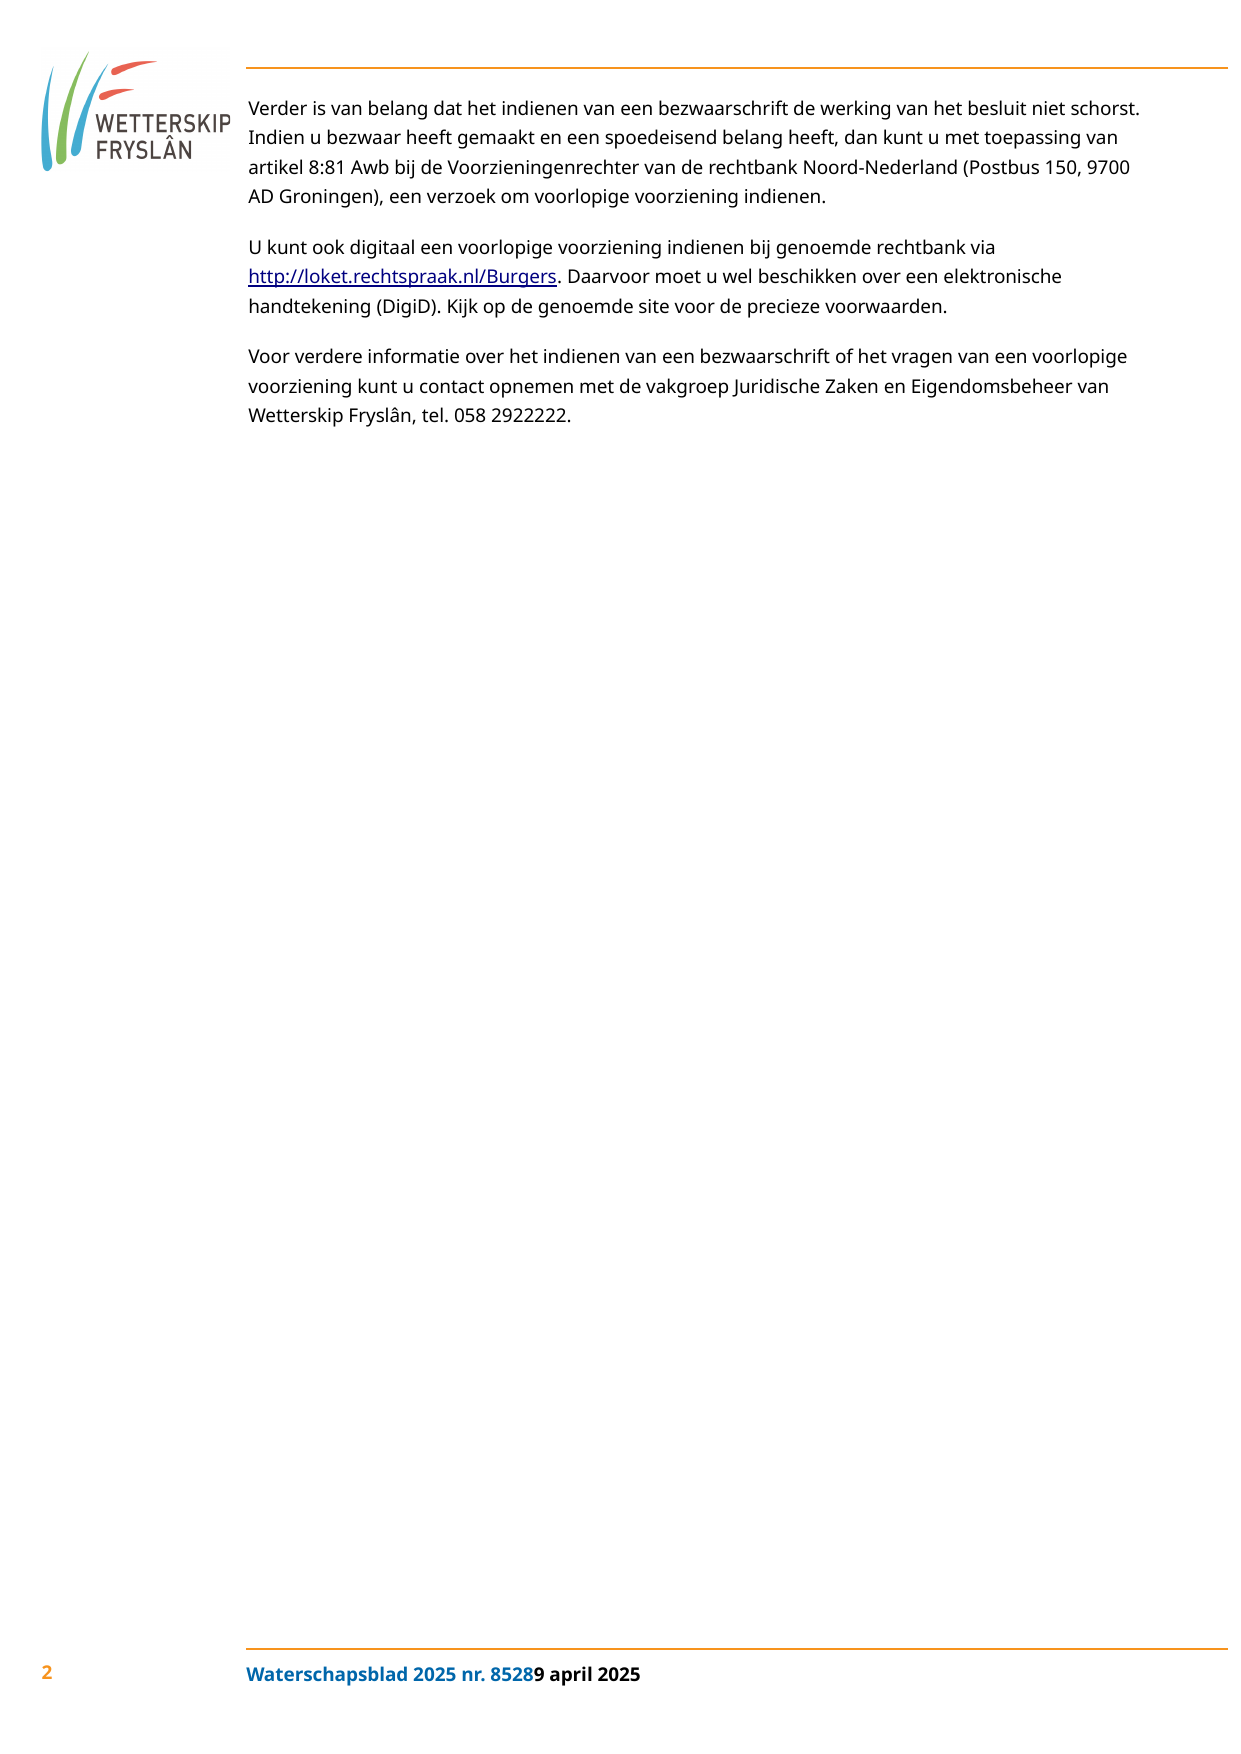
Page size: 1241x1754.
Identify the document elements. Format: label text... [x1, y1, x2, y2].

picture [41, 47, 231, 172]
text Verder is van belang dat het indienen van een bezwaarschrift de werking van het besluit niet schorst. Indien u bezwaar heeft gemaakt en een spoedeisend belang heeft, dan kunt u met toepassing van artikel 8:81 Awb bij de Voorzieningenrechter van de rechtbank Noord-Nederland (Postbus 150, 9700 AD Groningen), een verzoek om voorlopige voorziening indienen. [248, 95, 1152, 209]
text U kunt ook digitaal een voorlopige voorziening indienen bij genoemde rechtbank via http://loket.rechtspraak.nl/Burgers. Daarvoor moet u wel beschikken over een elektronische handtekening (DigiD). Kijk op de genoemde site voor de precieze voorwaarden. [248, 234, 1152, 319]
text Voor verdere informatie over het indienen van een bezwaarschrift of het vragen van een voorlopige voorziening kunt u contact opnemen met de vakgroep Juridische Zaken en Eigendomsbeheer van Wetterskip Fryslân, tel. 058 2922222. [248, 343, 1152, 428]
